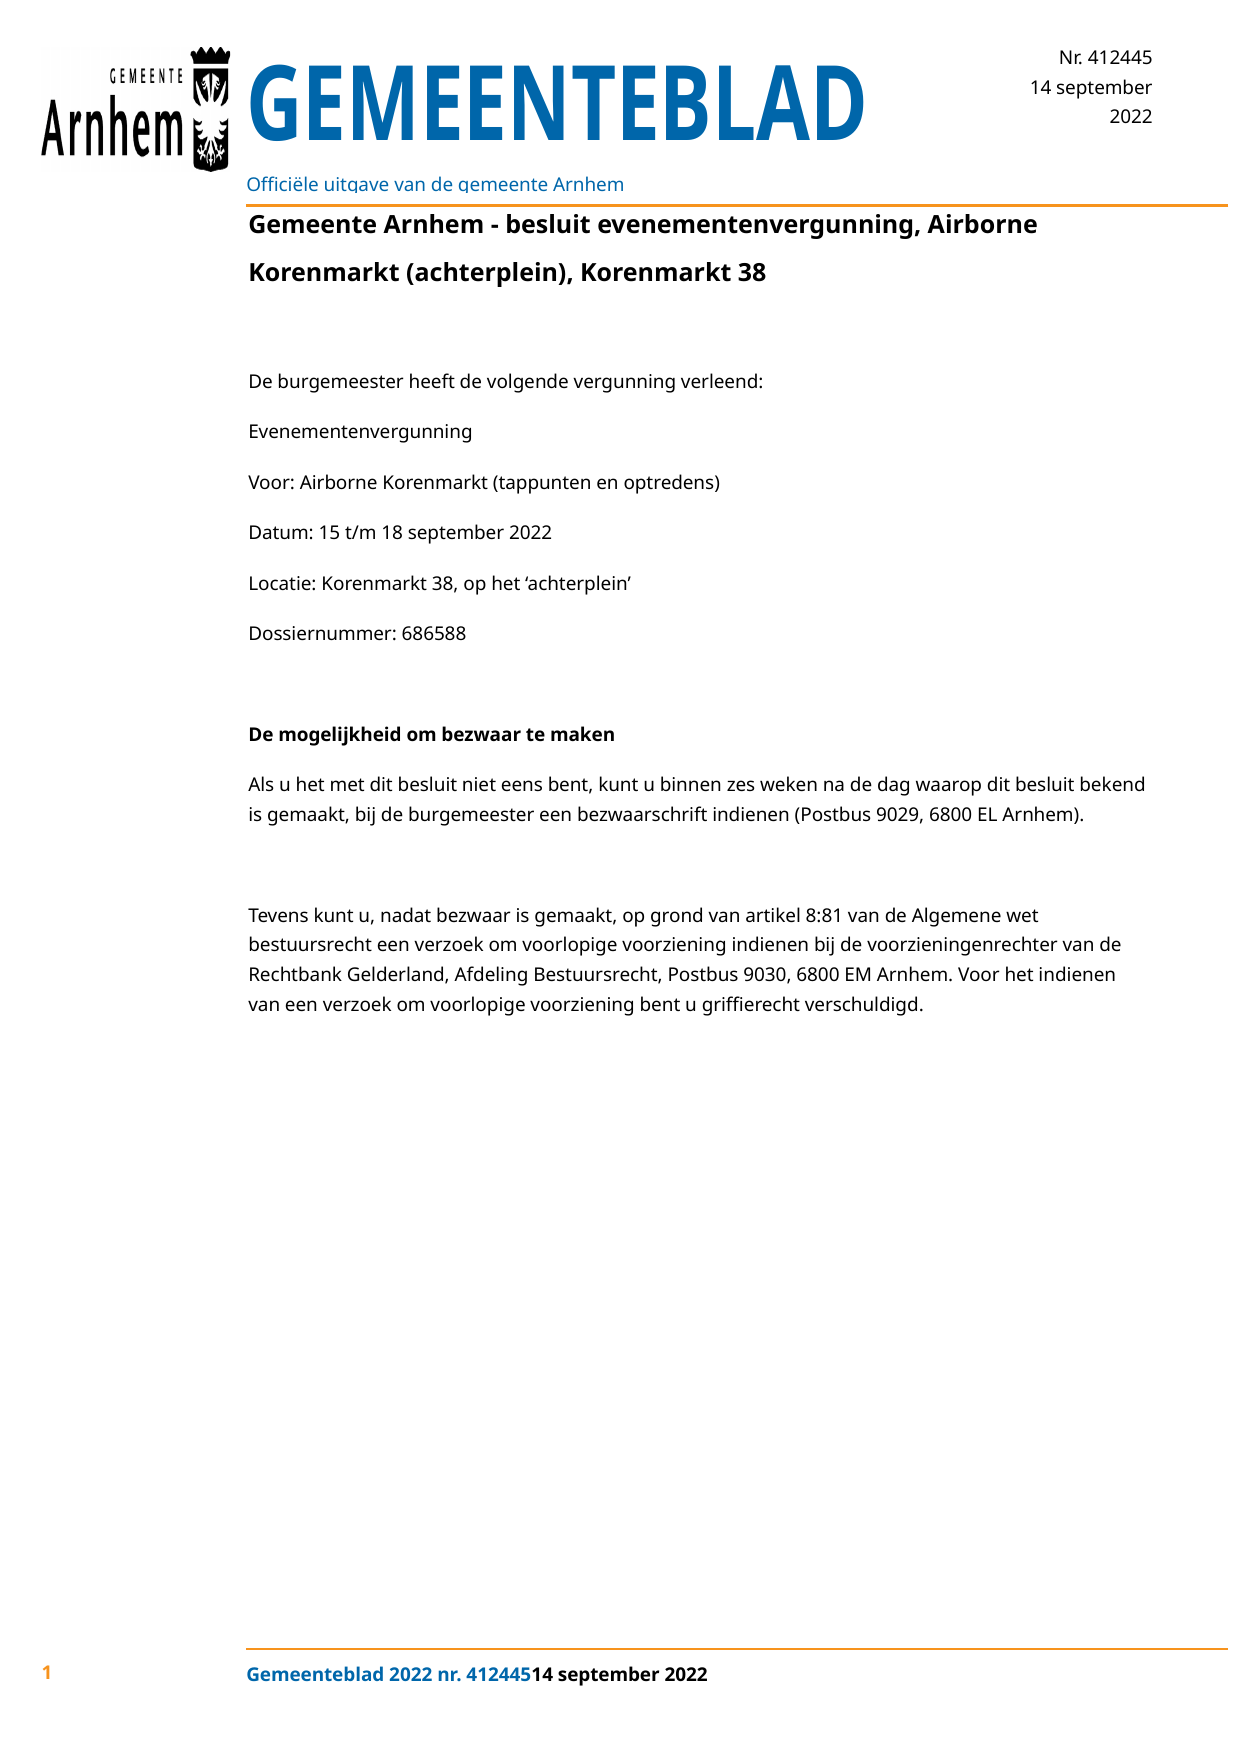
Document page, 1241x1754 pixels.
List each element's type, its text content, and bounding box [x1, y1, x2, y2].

text Dossiernummer: 686588 [248, 620, 1152, 646]
text Voor: Airborne Korenmarkt (tappunten en optredens) [248, 469, 1152, 495]
text De mogelijkheid om bezwaar te maken [248, 721, 1152, 747]
text Gemeente Arnhem - besluit evenementenvergunning, Airborne Korenmarkt (achterplein), Korenmarkt 38 [248, 207, 1152, 288]
text Locatie: Korenmarkt 38, op het ‘achterplein’ [248, 570, 1152, 596]
text Als u het met dit besluit niet eens bent, kunt u binnen zes weken na de dag waarop dit besluit bekend is gemaakt, bij de burgemeester een bezwaarschrift indienen (Postbus 9029, 6800 EL Arnhem). [248, 772, 1152, 827]
text De burgemeester heeft de volgende vergunning verleend: [248, 368, 1152, 394]
picture [41, 47, 231, 172]
text Evenementenvergunning [248, 419, 1152, 444]
text Datum: 15 t/m 18 september 2022 [248, 519, 1152, 545]
text Tevens kunt u, nadat bezwaar is gemaakt, op grond van artikel 8:81 van de Algemene wet bestuursrecht een verzoek om voorlopige voorziening indienen bij de voorzieningenrechter van de Rechtbank Gelderland, Afdeling Bestuursrecht, Postbus 9030, 6800 EM Arnhem. Voor het indienen van een verzoek om voorlopige voorziening bent u griffierecht verschuldigd. [248, 902, 1152, 1017]
